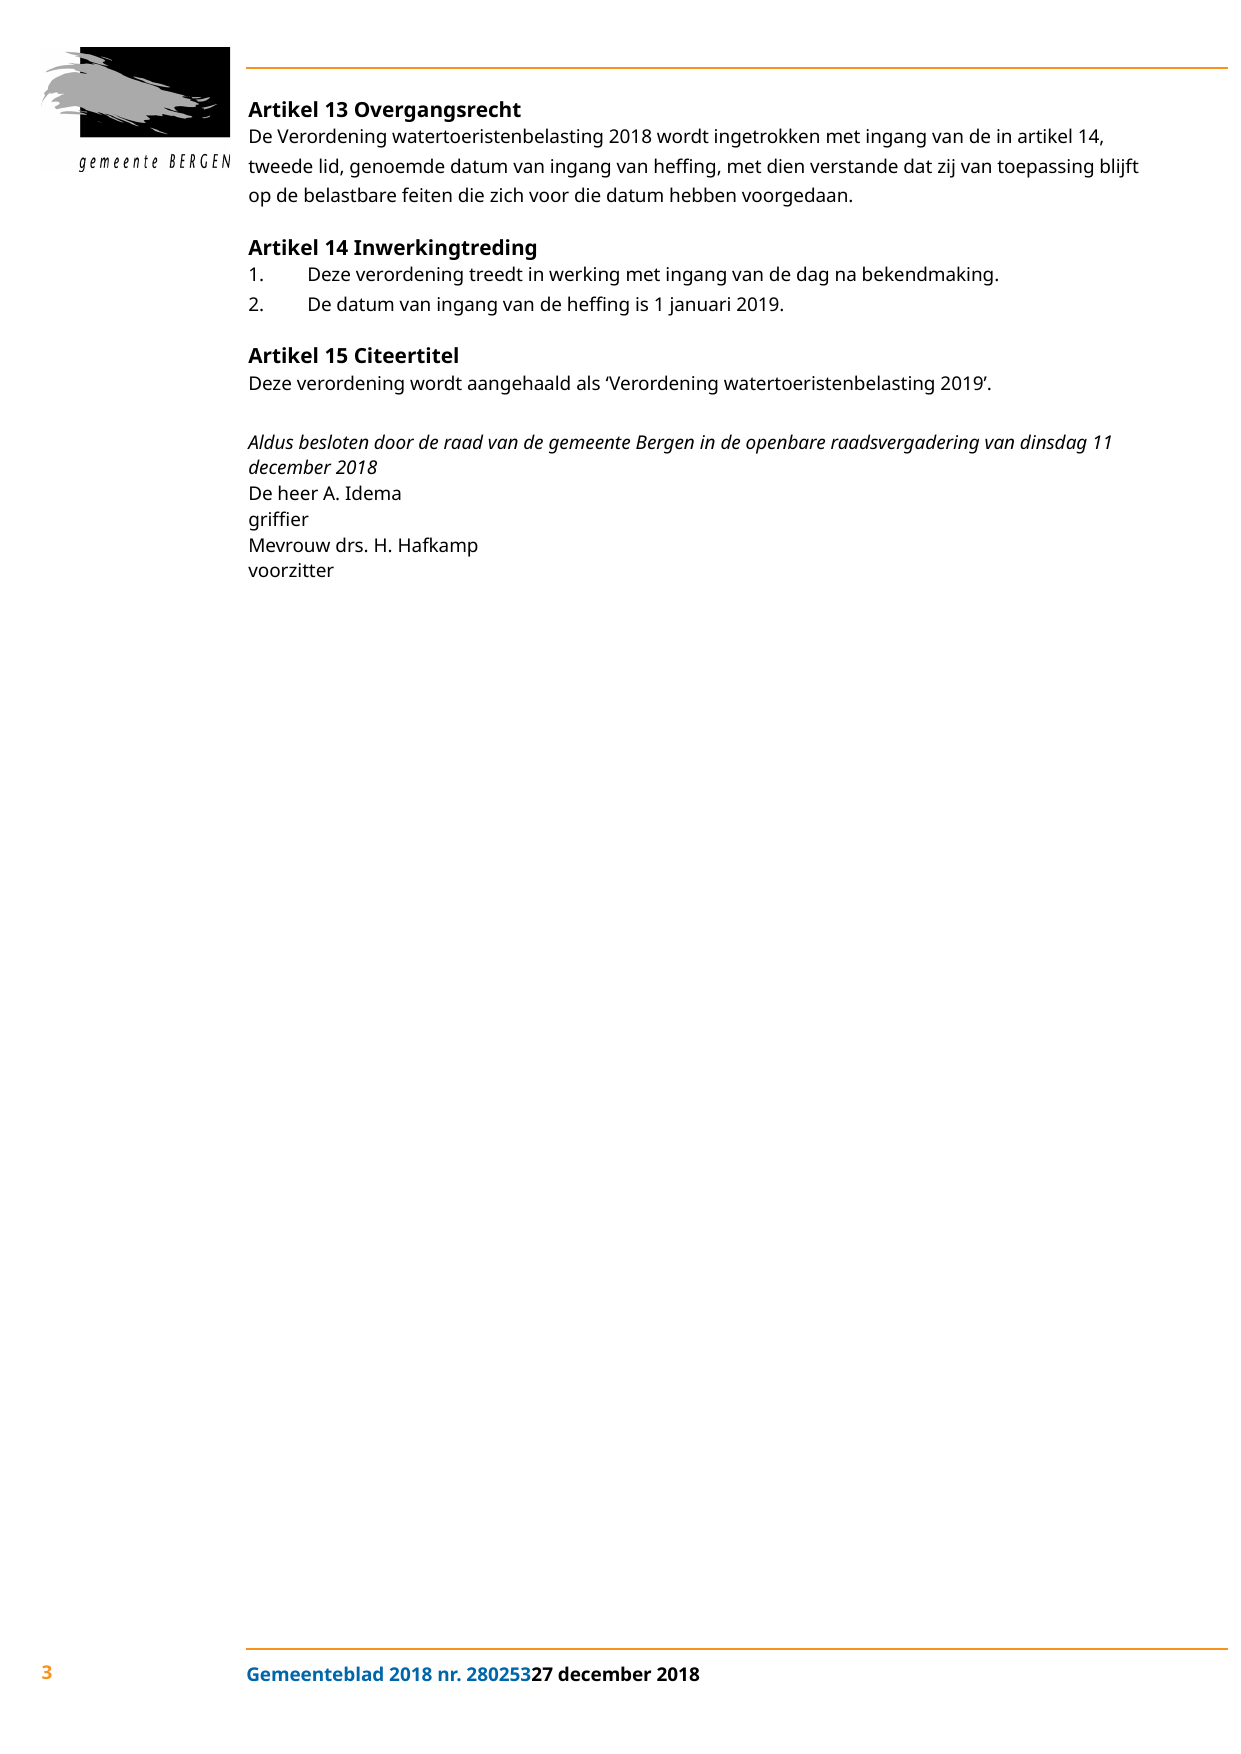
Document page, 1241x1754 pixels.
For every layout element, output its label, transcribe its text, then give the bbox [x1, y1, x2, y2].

text Artikel 14 Inwerkingtreding [248, 233, 1152, 261]
text De heer A. Idema [248, 480, 1152, 506]
text Mevrouw drs. H. Hafkamp [248, 532, 1152, 557]
picture [41, 47, 231, 172]
text Artikel 13 Overgangsrecht [248, 95, 1152, 123]
text griffier [248, 506, 1152, 532]
list De datum van ingang van de heffing is 1 januari 2019. [248, 291, 1152, 317]
text voorzitter [248, 557, 1152, 583]
text Deze verordening wordt aangehaald als ‘Verordening watertoeristenbelasting 2019’. [248, 370, 1152, 395]
text Aldus besloten door de raad van de gemeente Bergen in de openbare raadsvergadering van dinsdag 11 december 2018 [248, 429, 1152, 480]
text Artikel 15 Citeertitel [248, 341, 1152, 370]
list Deze verordening treedt in werking met ingang van de dag na bekendmaking. [248, 261, 1152, 287]
text De Verordening watertoeristenbelasting 2018 wordt ingetrokken met ingang van de in artikel 14, tweede lid, genoemde datum van ingang van heffing, met dien verstande dat zij van toepassing blijft op de belastbare feiten die zich voor die datum hebben voorgedaan. [248, 123, 1152, 208]
